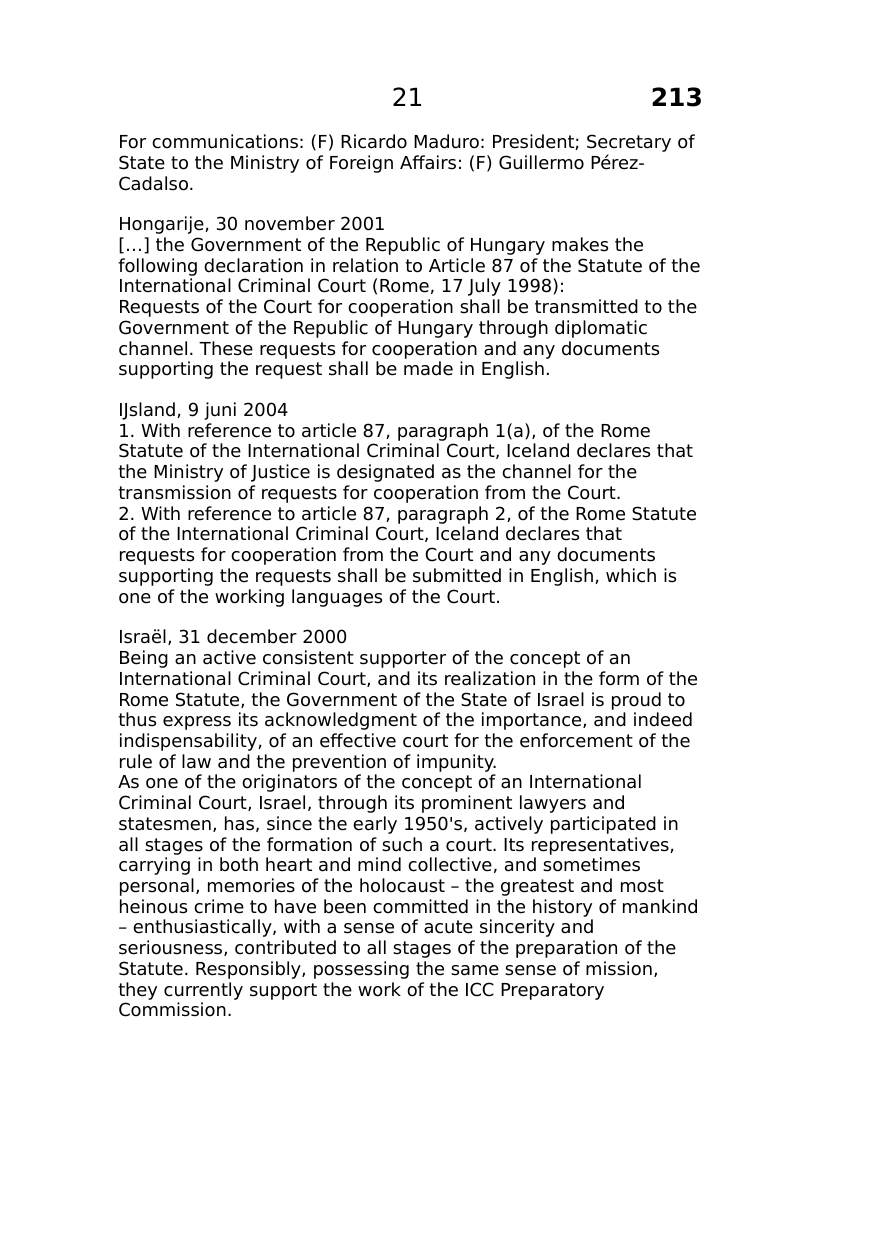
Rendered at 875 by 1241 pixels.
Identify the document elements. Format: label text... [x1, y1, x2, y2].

text 2. With reference to article 87, paragraph 2, of the Rome Statute of the International Criminal Court, Iceland declares that requests for cooperation from the Court and any documents supporting the requests shall be submitted in English, which is one of the working languages of the Court. [118, 503, 703, 607]
text Israël, 31 december 2000 [118, 627, 703, 648]
text Hongarije, 30 november 2001 [118, 214, 703, 235]
text IJsland, 9 juni 2004 [118, 400, 703, 421]
text As one of the originators of the concept of an International Criminal Court, Israel, through its prominent lawyers and statesmen, has, since the early 1950's, actively participated in all stages of the formation of such a court. Its representatives, carrying in both heart and mind collective, and sometimes personal, memories of the holocaust – the greatest and most heinous crime to have been committed in the history of mankind – enthusiastically, with a sense of acute sincerity and seriousness, contributed to all stages of the preparation of the Statute. Responsibly, possessing the same sense of mission, they currently support the work of the ICC Preparatory Commission. [118, 772, 703, 1021]
text For communications: (F) Ricardo Maduro: President; Secretary of State to the Ministry of Foreign Affairs: (F) Guillermo Pérez-Cadalso. [118, 132, 703, 194]
text 1. With reference to article 87, paragraph 1(a), of the Rome Statute of the International Criminal Court, Iceland declares that the Ministry of Justice is designated as the channel for the transmission of requests for cooperation from the Court. [118, 421, 703, 503]
text Being an active consistent supporter of the concept of an International Criminal Court, and its realization in the form of the Rome Statute, the Government of the State of Israel is proud to thus express its acknowledgment of the importance, and indeed indispensability, of an effective court for the enforcement of the rule of law and the prevention of impunity. [118, 648, 703, 772]
text Requests of the Court for cooperation shall be transmitted to the Government of the Republic of Hungary through diplomatic channel. These requests for cooperation and any documents supporting the request shall be made in English. [118, 297, 703, 380]
text […] the Government of the Republic of Hungary makes the following declaration in relation to Article 87 of the Statute of the International Criminal Court (Rome, 17 July 1998): [118, 235, 703, 297]
